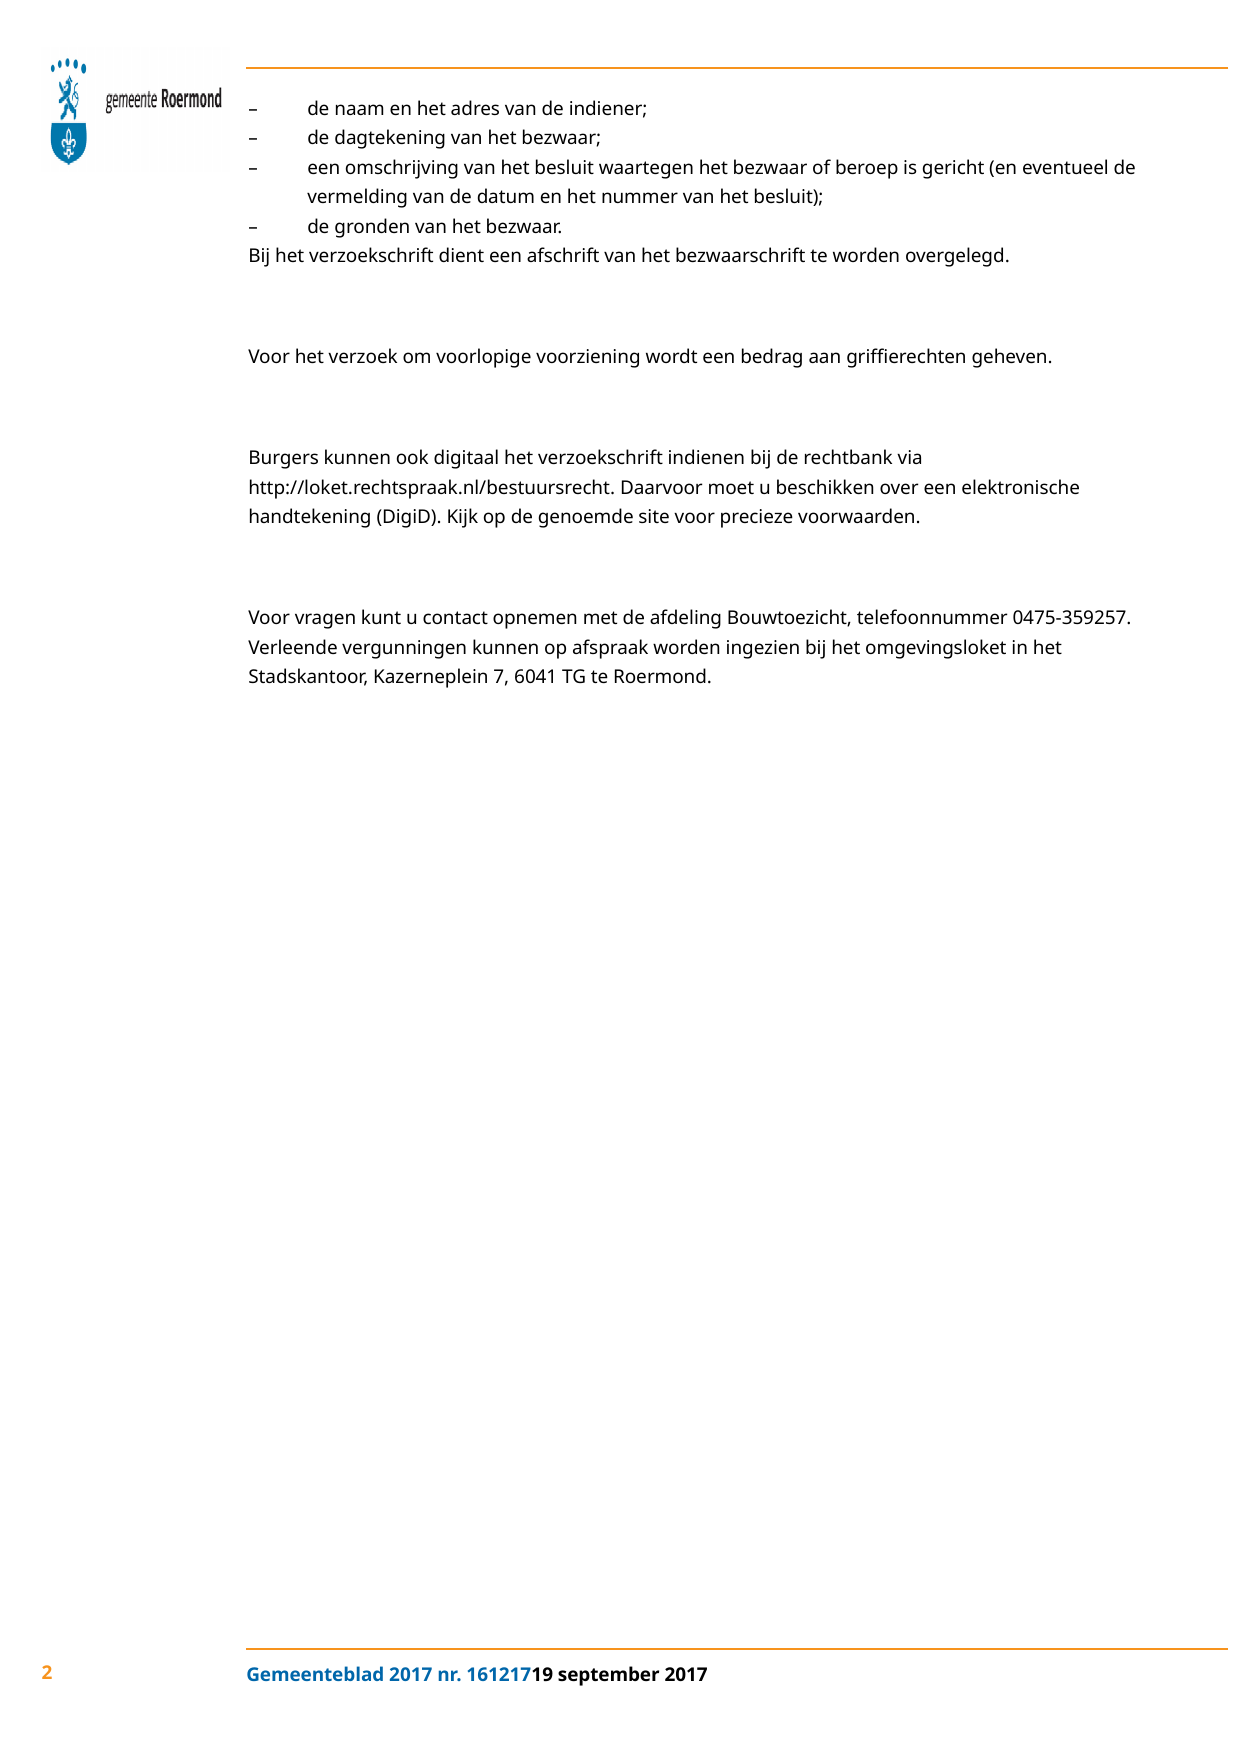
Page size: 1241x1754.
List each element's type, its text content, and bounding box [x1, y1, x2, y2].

text Burgers kunnen ook digitaal het verzoekschrift indienen bij de rechtbank via http://loket.rechtspraak.nl/bestuursrecht. Daarvoor moet u beschikken over een elektronische handtekening (DigiD). Kijk op de genoemde site voor precieze voorwaarden. [248, 444, 1152, 529]
list de dagtekening van het bezwaar; [248, 124, 1152, 150]
picture [41, 47, 231, 172]
list de naam en het adres van de indiener; [248, 95, 1152, 121]
text Voor het verzoek om voorlopige voorziening wordt een bedrag aan griffierechten geheven. [248, 343, 1152, 369]
text Voor vragen kunt u contact opnemen met de afdeling Bouwtoezicht, telefoonnummer 0475-359257. Verleende vergunningen kunnen op afspraak worden ingezien bij het omgevingsloket in het Stadskantoor, Kazerneplein 7, 6041 TG te Roermond. [248, 604, 1152, 689]
text Bij het verzoekschrift dient een afschrift van het bezwaarschrift te worden overgelegd. [248, 243, 1152, 268]
list een omschrijving van het besluit waartegen het bezwaar of beroep is gericht (en eventueel de vermelding van de datum en het nummer van het besluit); [248, 154, 1152, 209]
list de gronden van het bezwaar. [248, 213, 1152, 239]
